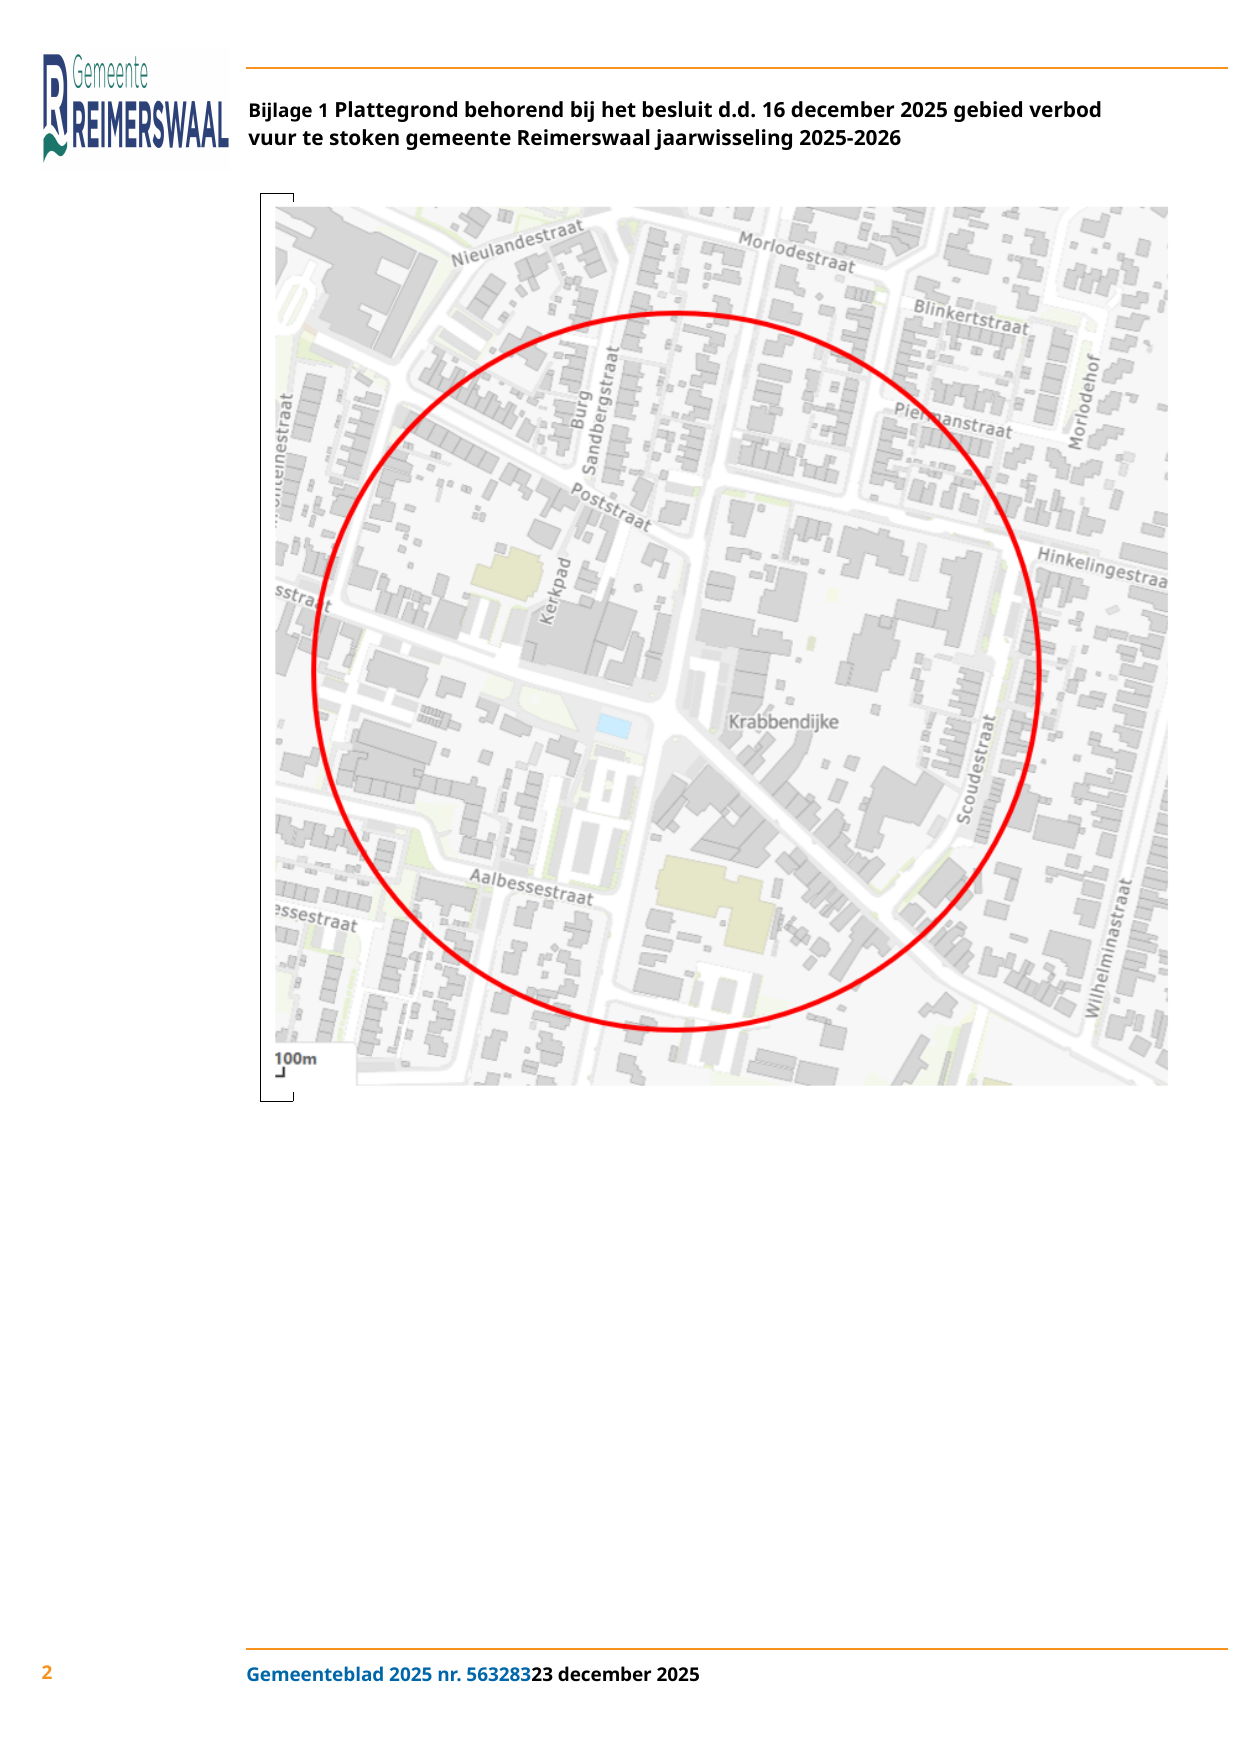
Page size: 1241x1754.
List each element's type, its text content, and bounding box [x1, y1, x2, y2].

picture [268, 202, 1173, 1092]
text Bijlage 1 Plattegrond behorend bij het besluit d.d. 16 december 2025 gebied verbod vuur te stoken gemeente Reimerswaal jaarwisseling 2025-2026 [248, 95, 1152, 152]
picture [41, 47, 231, 172]
